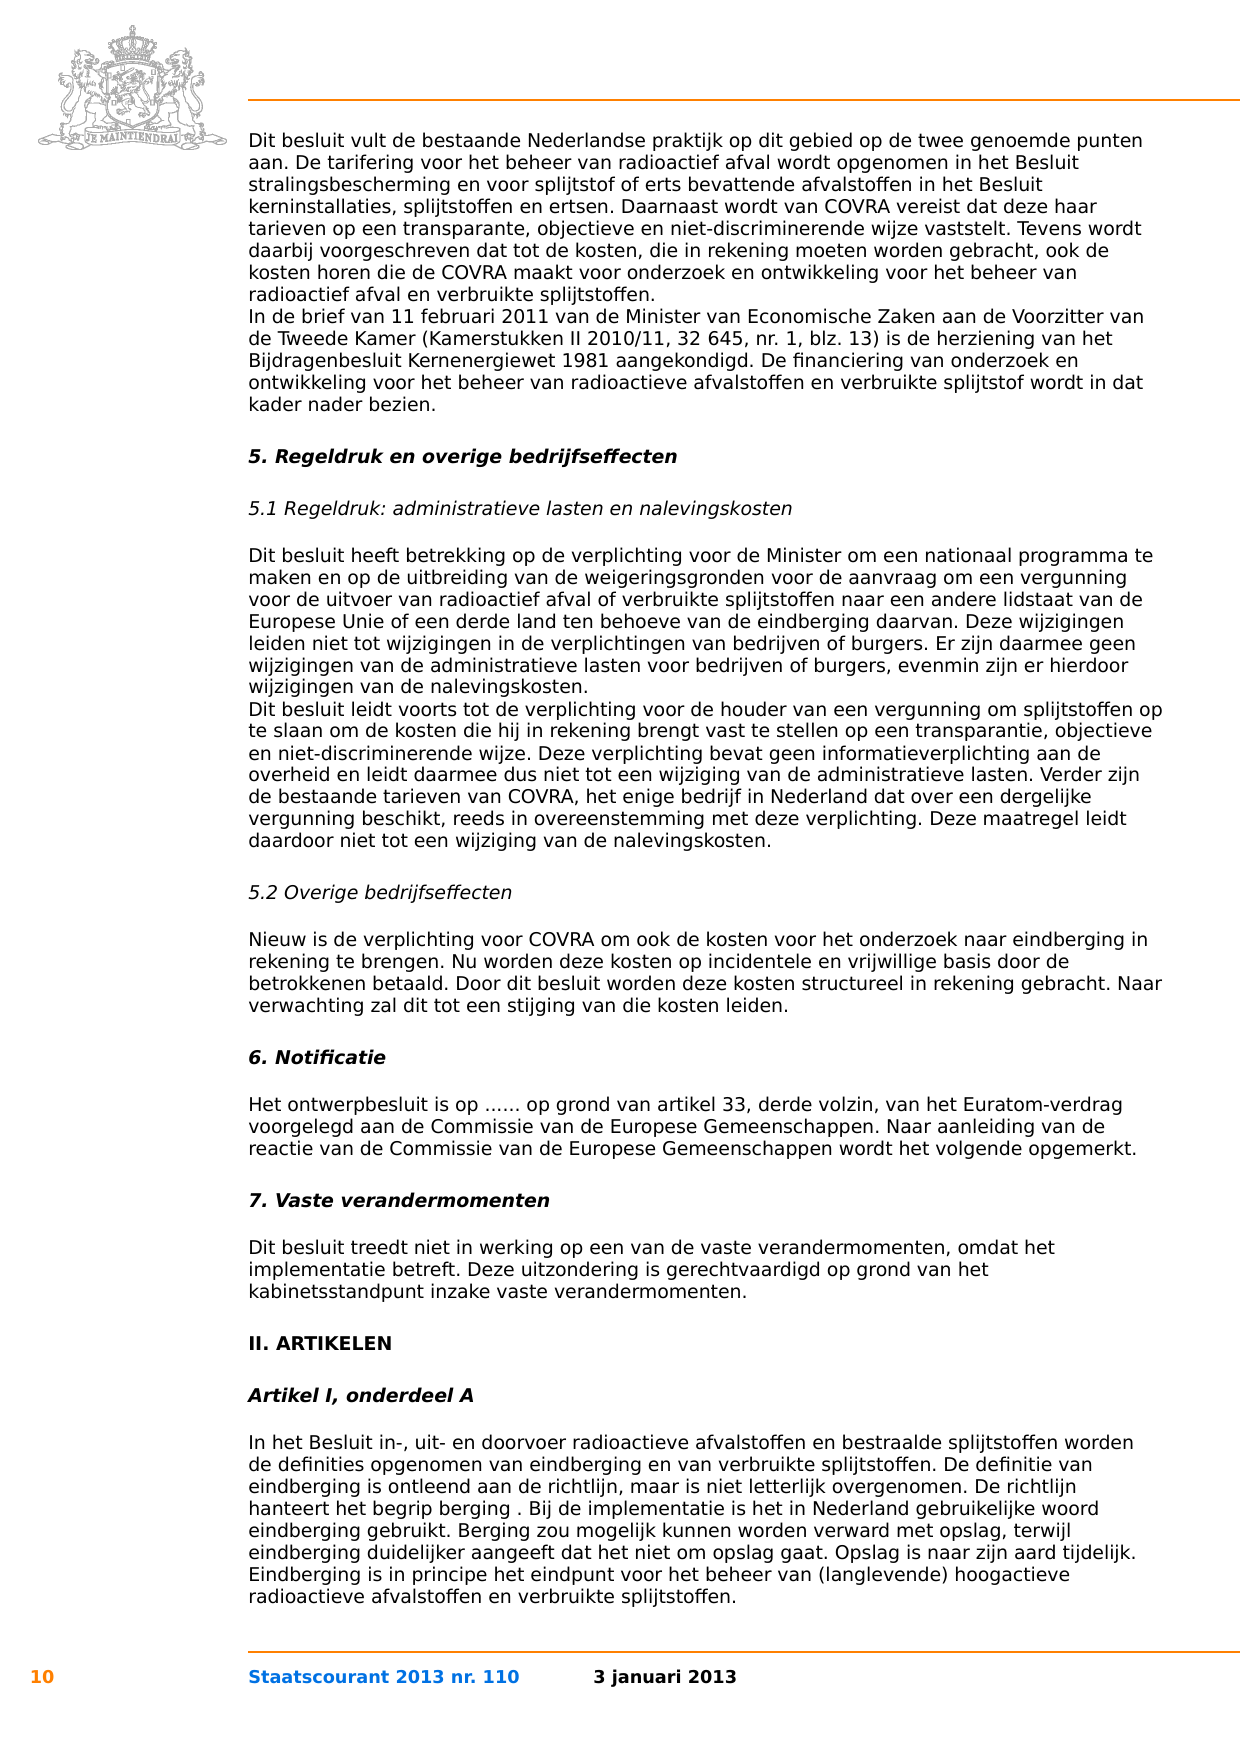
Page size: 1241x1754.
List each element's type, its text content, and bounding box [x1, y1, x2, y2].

text In het Besluit in-, uit- en doorvoer radioactieve afvalstoffen en bestraalde splijtstoffen worden de definities opgenomen van eindberging en van verbruikte splijtstoffen. De definitie van eindberging is ontleend aan de richtlijn, maar is niet letterlijk overgenomen. De richtlijn hanteert het begrip berging . Bij de implementatie is het in Nederland gebruikelijke woord eindberging gebruikt. Berging zou mogelijk kunnen worden verward met opslag, terwijl eindberging duidelijker aangeeft dat het niet om opslag gaat. Opslag is naar zijn aard tijdelijk. Eindberging is in principe het eindpunt voor het beheer van (langlevende) hoogactieve radioactieve afvalstoffen en verbruikte splijtstoffen. [248, 1432, 1163, 1608]
text Het ontwerpbesluit is op ...... op grond van artikel 33, derde volzin, van het Euratom-verdrag voorgelegd aan de Commissie van de Europese Gemeenschappen. Naar aanleiding van de reactie van de Commissie van de Europese Gemeenschappen wordt het volgende opgemerkt. [248, 1094, 1163, 1160]
text Dit besluit vult de bestaande Nederlandse praktijk op dit gebied op de twee genoemde punten aan. De tarifering voor het beheer van radioactief afval wordt opgenomen in het Besluit stralingsbescherming en voor splijtstof of erts bevattende afvalstoffen in het Besluit kerninstallaties, splijtstoffen en ertsen. Daarnaast wordt van COVRA vereist dat deze haar tarieven op een transparante, objectieve en niet-discriminerende wijze vaststelt. Tevens wordt daarbij voorgeschreven dat tot de kosten, die in rekening moeten worden gebracht, ook de kosten horen die de COVRA maakt voor onderzoek en ontwikkeling voor het beheer van radioactief afval en verbruikte splijtstoffen. [248, 130, 1163, 306]
subtitle II. ARTIKELEN [248, 1333, 1163, 1355]
text Dit besluit treedt niet in werking op een van de vaste verandermomenten, omdat het implementatie betreft. Deze uitzondering is gerechtvaardigd op grond van het kabinetsstandpunt inzake vaste verandermomenten. [248, 1237, 1163, 1303]
text Dit besluit heeft betrekking op de verplichting voor de Minister om een nationaal programma te maken en op de uitbreiding van de weigeringsgronden voor de aanvraag om een vergunning voor de uitvoer van radioactief afval of verbruikte splijtstoffen naar een andere lidstaat van de Europese Unie of een derde land ten behoeve van de eindberging daarvan. Deze wijzigingen leiden niet tot wijzigingen in de verplichtingen van bedrijven of burgers. Er zijn daarmee geen wijzigingen van de administratieve lasten voor bedrijven of burgers, evenmin zijn er hierdoor wijzigingen van de nalevingskosten. [248, 544, 1163, 698]
text Dit besluit leidt voorts tot de verplichting voor de houder van een vergunning om splijtstoffen op te slaan om de kosten die hij in rekening brengt vast te stellen op een transparantie, objectieve en niet-discriminerende wijze. Deze verplichting bevat geen informatieverplichting aan de overheid en leidt daarmee dus niet tot een wijziging van de administratieve lasten. Verder zijn de bestaande tarieven van COVRA, het enige bedrijf in Nederland dat over een dergelijke vergunning beschikt, reeds in overeenstemming met deze verplichting. Deze maatregel leidt daardoor niet tot een wijziging van de nalevingskosten. [248, 698, 1163, 852]
subtitle 5. Regeldruk en overige bedrijfseffecten [248, 446, 1163, 468]
subtitle 6. Notificatie [248, 1047, 1163, 1069]
text Nieuw is de verplichting voor COVRA om ook de kosten voor het onderzoek naar eindberging in rekening te brengen. Nu worden deze kosten op incidentele en vrijwillige basis door de betrokkenen betaald. Door dit besluit worden deze kosten structureel in rekening gebracht. Naar verwachting zal dit tot een stijging van die kosten leiden. [248, 929, 1163, 1017]
picture [38, 25, 227, 150]
subtitle 5.2 Overige bedrijfseffecten [248, 882, 1163, 904]
subtitle 7. Vaste verandermomenten [248, 1190, 1163, 1212]
subtitle 5.1 Regeldruk: administratieve lasten en nalevingskosten [248, 498, 1163, 519]
subtitle Artikel I, onderdeel A [248, 1385, 1163, 1407]
text In de brief van 11 februari 2011 van de Minister van Economische Zaken aan de Voorzitter van de Tweede Kamer (Kamerstukken II 2010/11, 32 645, nr. 1, blz. 13) is de herziening van het Bijdragenbesluit Kernenergiewet 1981 aangekondigd. De financiering van onderzoek en ontwikkeling voor het beheer van radioactieve afvalstoffen en verbruikte splijtstof wordt in dat kader nader bezien. [248, 306, 1163, 416]
